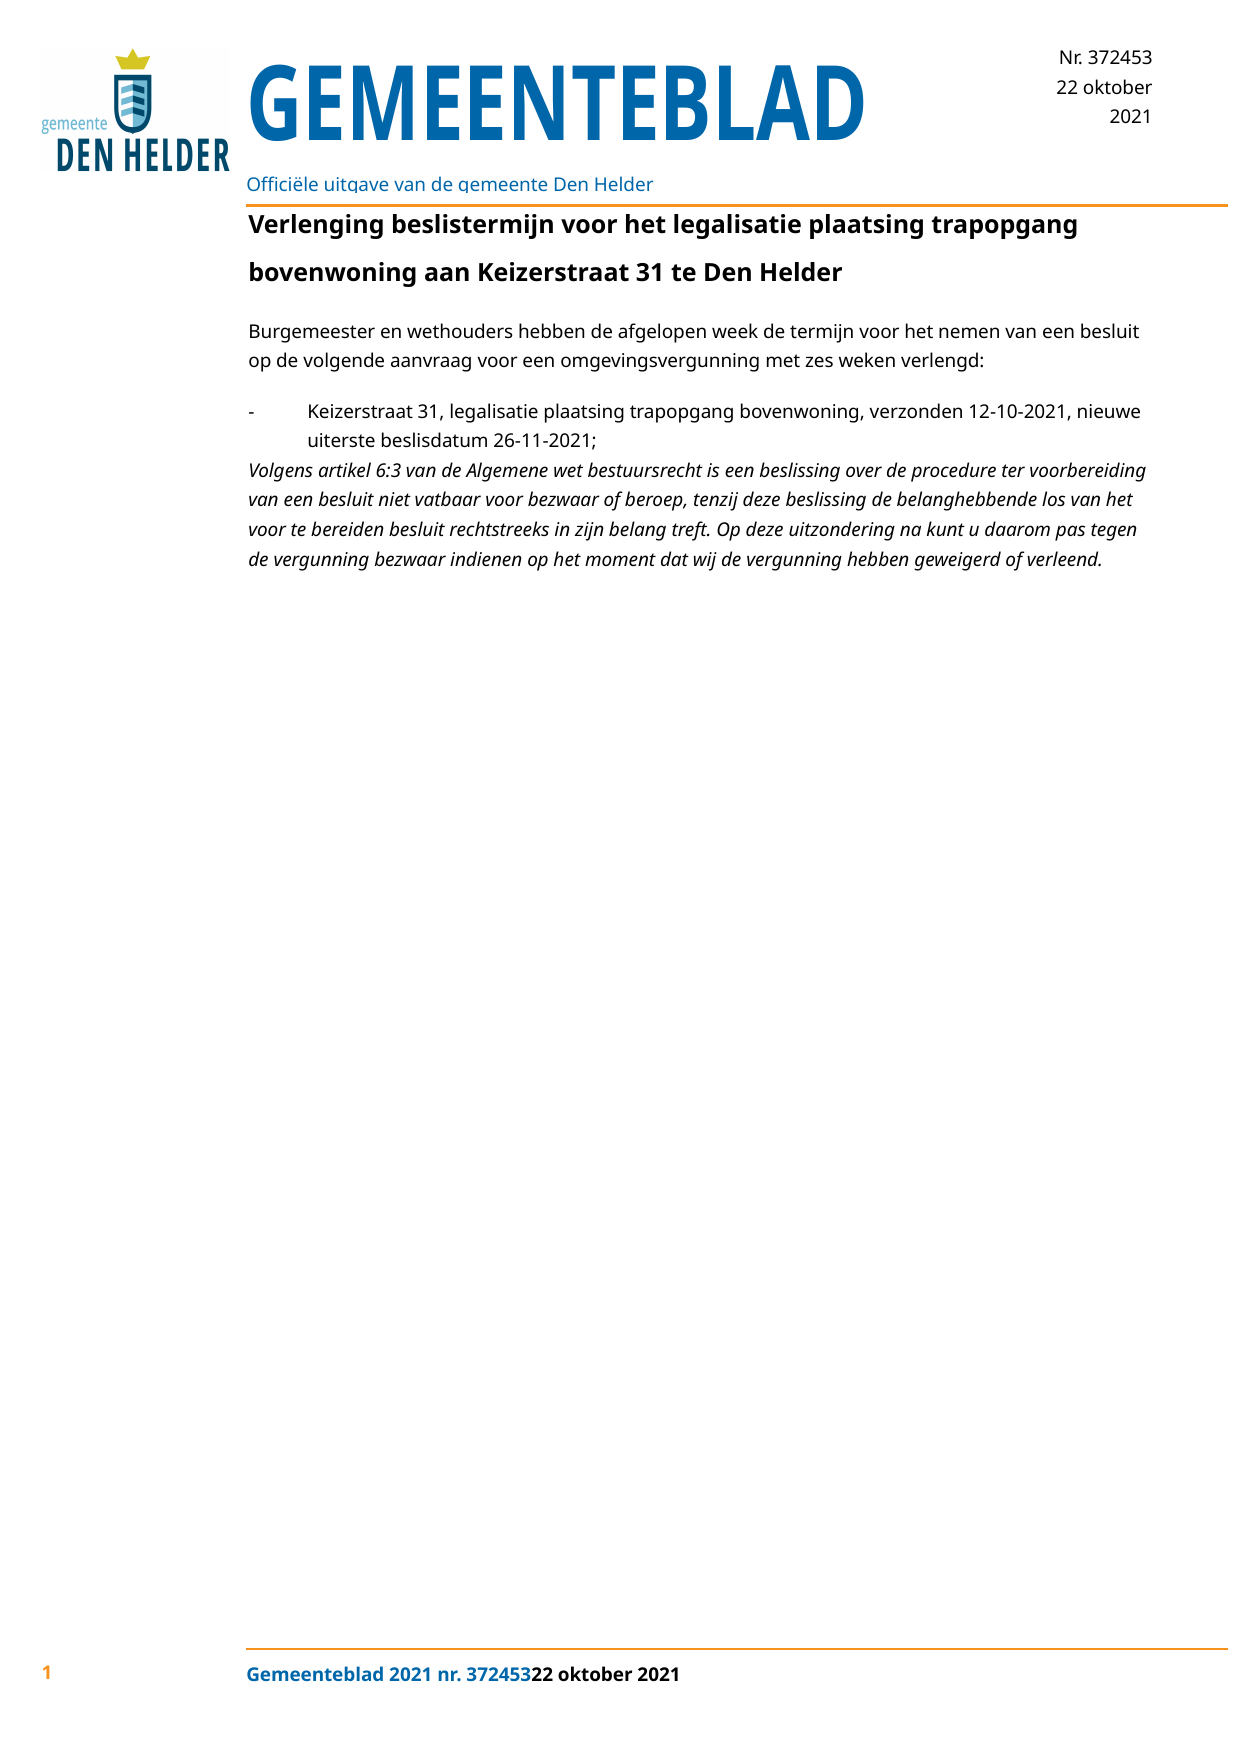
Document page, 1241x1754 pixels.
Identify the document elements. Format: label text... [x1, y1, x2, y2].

picture [41, 47, 231, 172]
list Keizerstraat 31, legalisatie plaatsing trapopgang bovenwoning, verzonden 12-10-2021, nieuwe uiterste beslisdatum 26-11-2021; [248, 398, 1152, 453]
text Verlenging beslistermijn voor het legalisatie plaatsing trapopgang bovenwoning aan Keizerstraat 31 te Den Helder [248, 207, 1152, 288]
picture [63, 144, 68, 165]
text Burgemeester en wethouders hebben de afgelopen week de termijn voor het nemen van een besluit op de volgende aanvraag voor een omgevingsvergunning met zes weken verlengd: [248, 318, 1152, 373]
text Volgens artikel 6:3 van de Algemene wet bestuursrecht is een beslissing over de procedure ter voorbereiding van een besluit niet vatbaar voor bezwaar of beroep, tenzij deze beslissing de belanghebbende los van het voor te bereiden besluit rechtstreeks in zijn belang treft. Op deze uitzondering na kunt u daarom pas tegen de vergunning bezwaar indienen op het moment dat wij de vergunning hebben geweigerd of verleend. [248, 457, 1152, 572]
picture [220, 160, 224, 172]
picture [182, 144, 187, 165]
picture [130, 157, 135, 172]
picture [100, 154, 106, 172]
